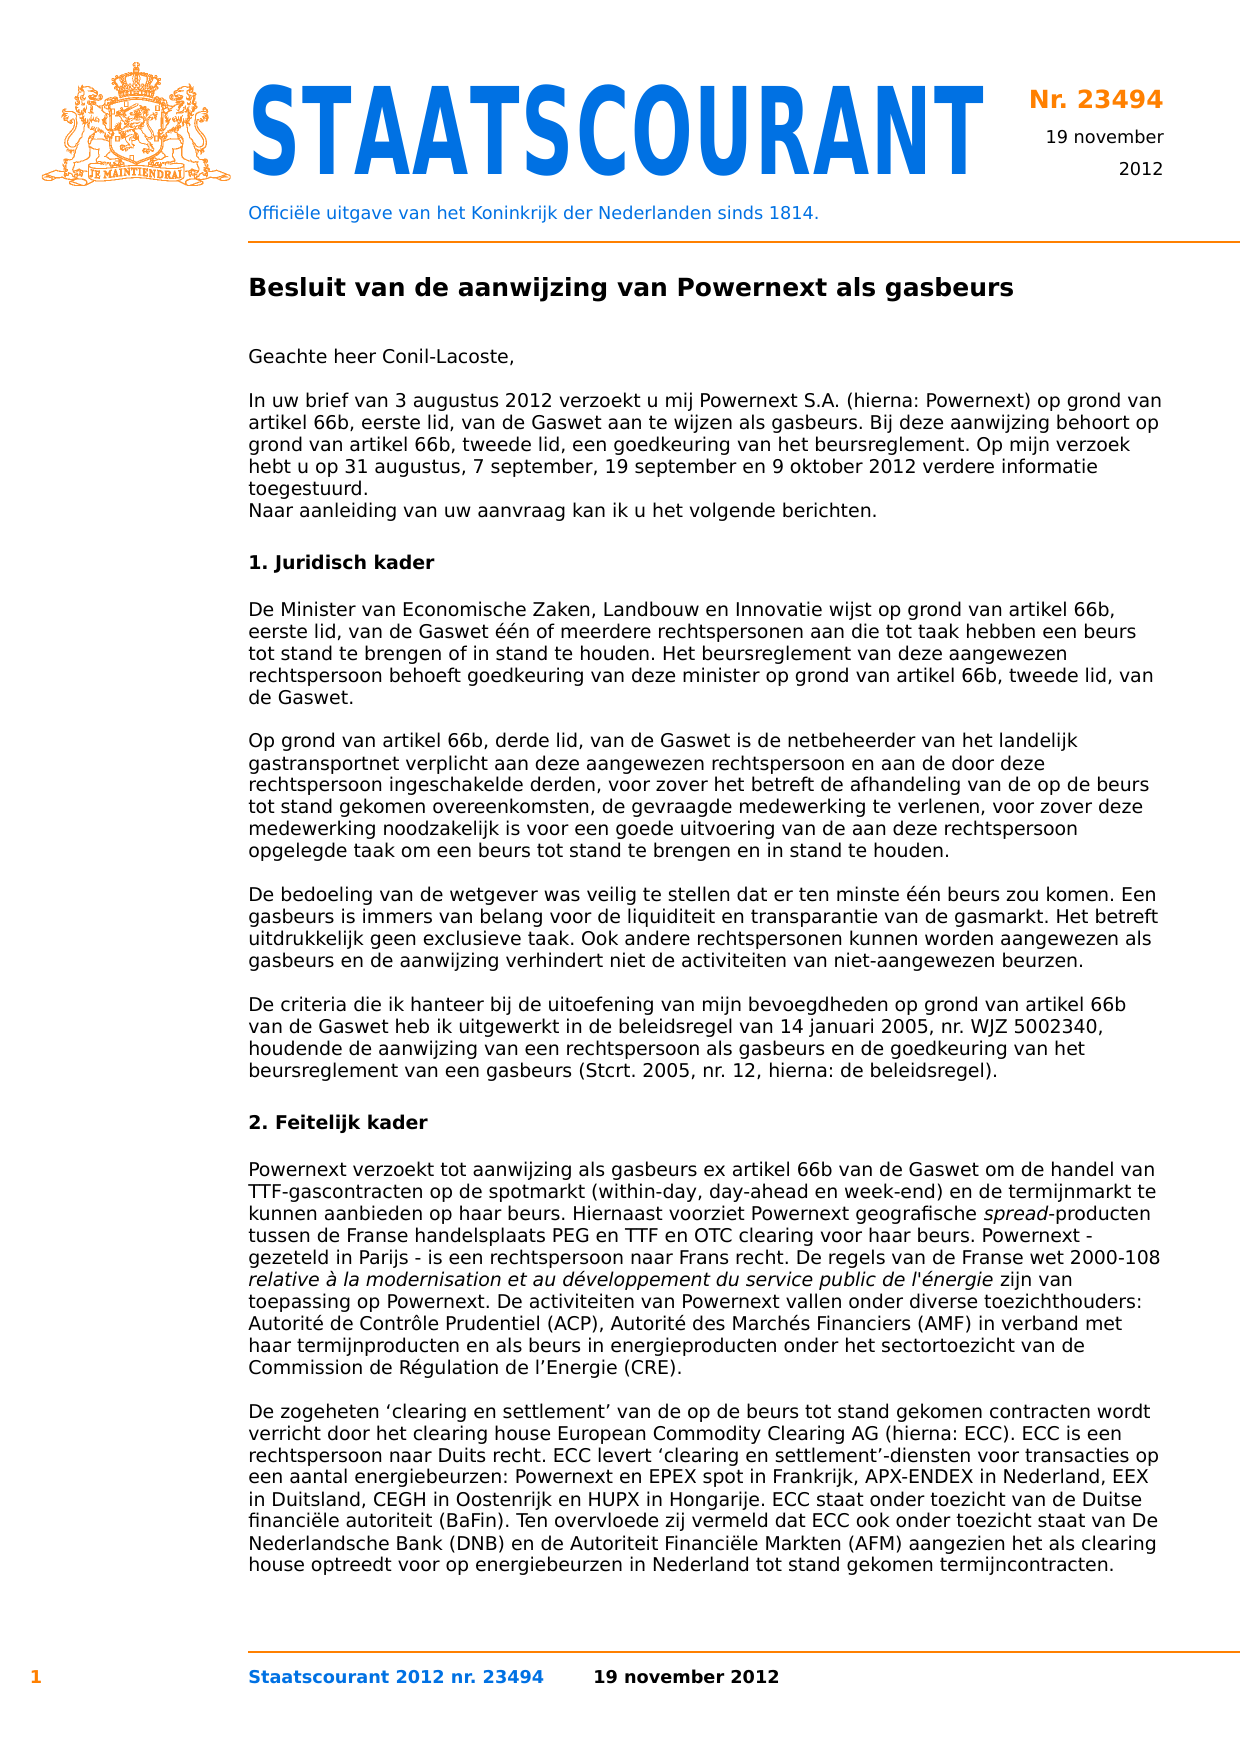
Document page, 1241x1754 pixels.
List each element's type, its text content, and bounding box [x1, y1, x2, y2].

subtitle Besluit van de aanwijzing van Powernext als gasbeurs [248, 273, 1163, 302]
text De bedoeling van de wetgever was veilig te stellen dat er ten minste één beurs zou komen. Een gasbeurs is immers van belang voor de liquiditeit en transparantie van de gasmarkt. Het betreft uitdrukkelijk geen exclusieve taak. Ook andere rechtspersonen kunnen worden aangewezen als gasbeurs en de aanwijzing verhindert niet de activiteiten van niet-aangewezen beurzen. [248, 884, 1163, 972]
text Op grond van artikel 66b, derde lid, van de Gaswet is de netbeheerder van het landelijk gastransportnet verplicht aan deze aangewezen rechtspersoon en aan de door deze rechtspersoon ingeschakelde derden, voor zover het betreft de afhandeling van de op de beurs tot stand gekomen overeenkomsten, de gevraagde medewerking te verlenen, voor zover deze medewerking noodzakelijk is voor een goede uitvoering van de aan deze rechtspersoon opgelegde taak om een beurs tot stand te brengen en in stand te houden. [248, 730, 1163, 862]
subtitle 2. Feitelijk kader [248, 1112, 1163, 1134]
table_header [25, 62, 248, 241]
table_cell 19 november [998, 121, 1240, 153]
table_header Nr. 23494 [998, 62, 1240, 121]
table_header STAATSCOURANT [248, 62, 998, 203]
subtitle 1. Juridisch kader [248, 552, 1163, 574]
text Geachte heer Conil-Lacoste, [248, 346, 1163, 368]
text Powernext verzoekt tot aanwijzing als gasbeurs ex artikel 66b van de Gaswet om de handel van TTF-gascontracten op de spotmarkt (within-day, day-ahead en week-end) en de termijnmarkt te kunnen aanbieden op haar beurs. Hiernaast voorziet Powernext geografische spread-producten tussen de Franse handelsplaats PEG en TTF en OTC clearing voor haar beurs. Powernext - gezeteld in Parijs - is een rechtspersoon naar Frans recht. De regels van de Franse wet 2000-108 relative à la modernisation et au développement du service public de l'énergie zijn van toepassing op Powernext. De activiteiten van Powernext vallen onder diverse toezichthouders: Autorité de Contrôle Prudentiel (ACP), Autorité des Marchés Financiers (AMF) in verband met haar termijnproducten en als beurs in energieproducten onder het sectortoezicht van de Commission de Régulation de l’Energie (CRE). [248, 1159, 1163, 1379]
table_cell Officiële uitgave van het Koninkrijk der Nederlanden sinds 1814. [248, 203, 1240, 241]
text De zogeheten ‘clearing en settlement’ van de op de beurs tot stand gekomen contracten wordt verricht door het clearing house European Commodity Clearing AG (hierna: ECC). ECC is een rechtspersoon naar Duits recht. ECC levert ‘clearing en settlement’-diensten voor transacties op een aantal energiebeurzen: Powernext en EPEX spot in Frankrijk, APX-ENDEX in Nederland, EEX in Duitsland, CEGH in Oostenrijk en HUPX in Hongarije. ECC staat onder toezicht van de Duitse financiële autoriteit (BaFin). Ten overvloede zij vermeld dat ECC ook onder toezicht staat van De Nederlandsche Bank (DNB) en de Autoriteit Financiële Markten (AFM) aangezien het als clearing house optreedt voor op energiebeurzen in Nederland tot stand gekomen termijncontracten. [248, 1401, 1163, 1576]
table_cell 2012 [998, 153, 1240, 203]
text De Minister van Economische Zaken, Landbouw en Innovatie wijst op grond van artikel 66b, eerste lid, van de Gaswet één of meerdere rechtspersonen aan die tot taak hebben een beurs tot stand te brengen of in stand te houden. Het beursreglement van deze aangewezen rechtspersoon behoeft goedkeuring van deze minister op grond van artikel 66b, tweede lid, van de Gaswet. [248, 599, 1163, 708]
text De criteria die ik hanteer bij de uitoefening van mijn bevoegdheden op grond van artikel 66b van de Gaswet heb ik uitgewerkt in de beleidsregel van 14 januari 2005, nr. WJZ 5002340, houdende de aanwijzing van een rechtspersoon als gasbeurs en de goedkeuring van het beursreglement van een gasbeurs (Stcrt. 2005, nr. 12, hierna: de beleidsregel). [248, 994, 1163, 1082]
picture [41, 62, 231, 186]
text In uw brief van 3 augustus 2012 verzoekt u mij Powernext S.A. (hierna: Powernext) op grond van artikel 66b, eerste lid, van de Gaswet aan te wijzen als gasbeurs. Bij deze aanwijzing behoort op grond van artikel 66b, tweede lid, een goedkeuring van het beursreglement. Op mijn verzoek hebt u op 31 augustus, 7 september, 19 september en 9 oktober 2012 verdere informatie toegestuurd. [248, 390, 1163, 500]
text Naar aanleiding van uw aanvraag kan ik u het volgende berichten. [248, 500, 1163, 522]
